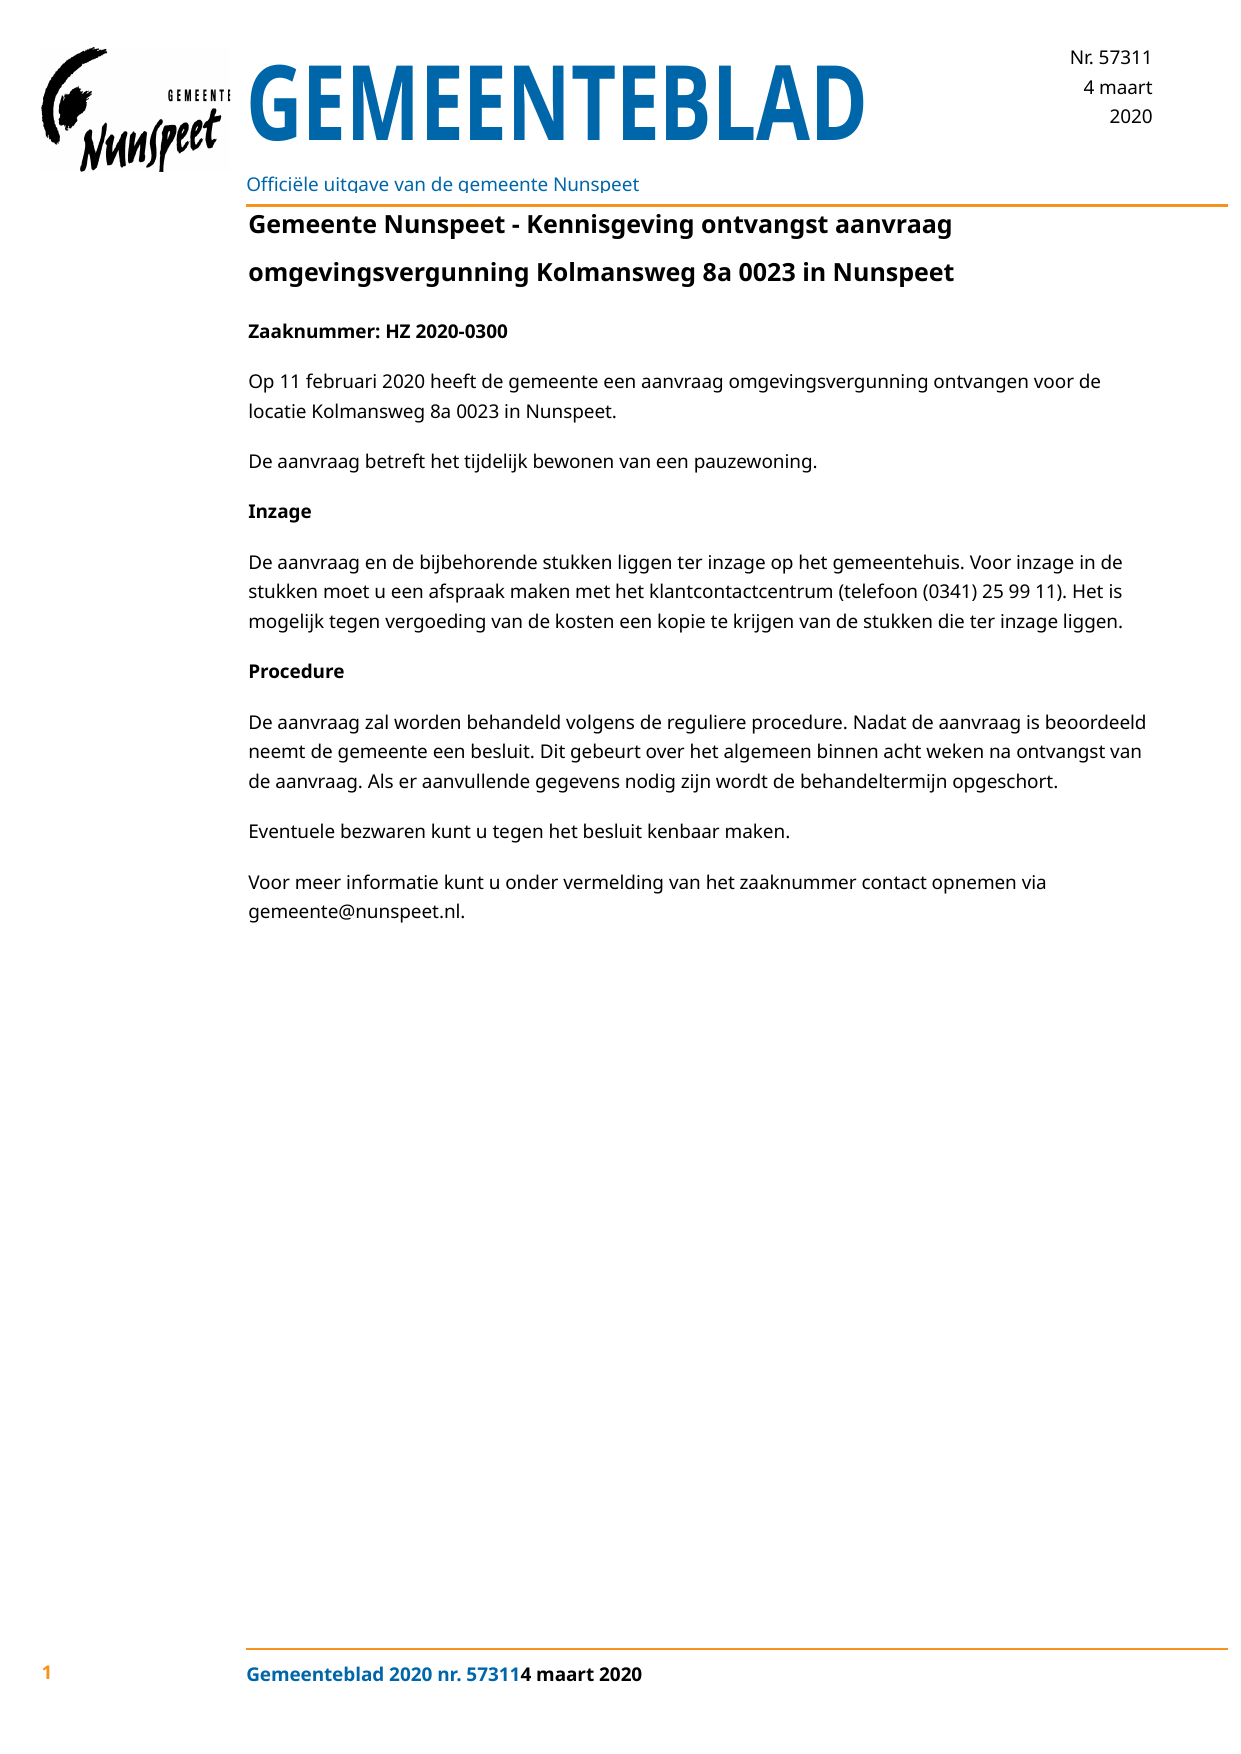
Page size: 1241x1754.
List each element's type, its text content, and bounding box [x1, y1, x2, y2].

text Voor meer informatie kunt u onder vermelding van het zaaknummer contact opnemen via gemeente@nunspeet.nl. [248, 869, 1152, 924]
text Eventuele bezwaren kunt u tegen het besluit kenbaar maken. [248, 819, 1152, 844]
text De aanvraag betreft het tijdelijk bewonen van een pauzewoning. [248, 448, 1152, 474]
picture [41, 47, 231, 172]
text De aanvraag en de bijbehorende stukken liggen ter inzage op het gemeentehuis. Voor inzage in de stukken moet u een afspraak maken met het klantcontactcentrum (telefoon (0341) 25 99 11). Het is mogelijk tegen vergoeding van de kosten een kopie te krijgen van de stukken die ter inzage liggen. [248, 549, 1152, 634]
text Procedure [248, 659, 1152, 684]
text De aanvraag zal worden behandeld volgens de reguliere procedure. Nadat de aanvraag is beoordeeld neemt de gemeente een besluit. Dit gebeurt over het algemeen binnen acht weken na ontvangst van de aanvraag. Als er aanvullende gegevens nodig zijn wordt de behandeltermijn opgeschort. [248, 709, 1152, 794]
text Gemeente Nunspeet - Kennisgeving ontvangst aanvraag omgevingsvergunning Kolmansweg 8a 0023 in Nunspeet [248, 207, 1152, 288]
text Inzage [248, 499, 1152, 524]
text Op 11 februari 2020 heeft de gemeente een aanvraag omgevingsvergunning ontvangen voor de locatie Kolmansweg 8a 0023 in Nunspeet. [248, 368, 1152, 424]
text Zaaknummer: HZ 2020-0300 [248, 318, 1152, 344]
